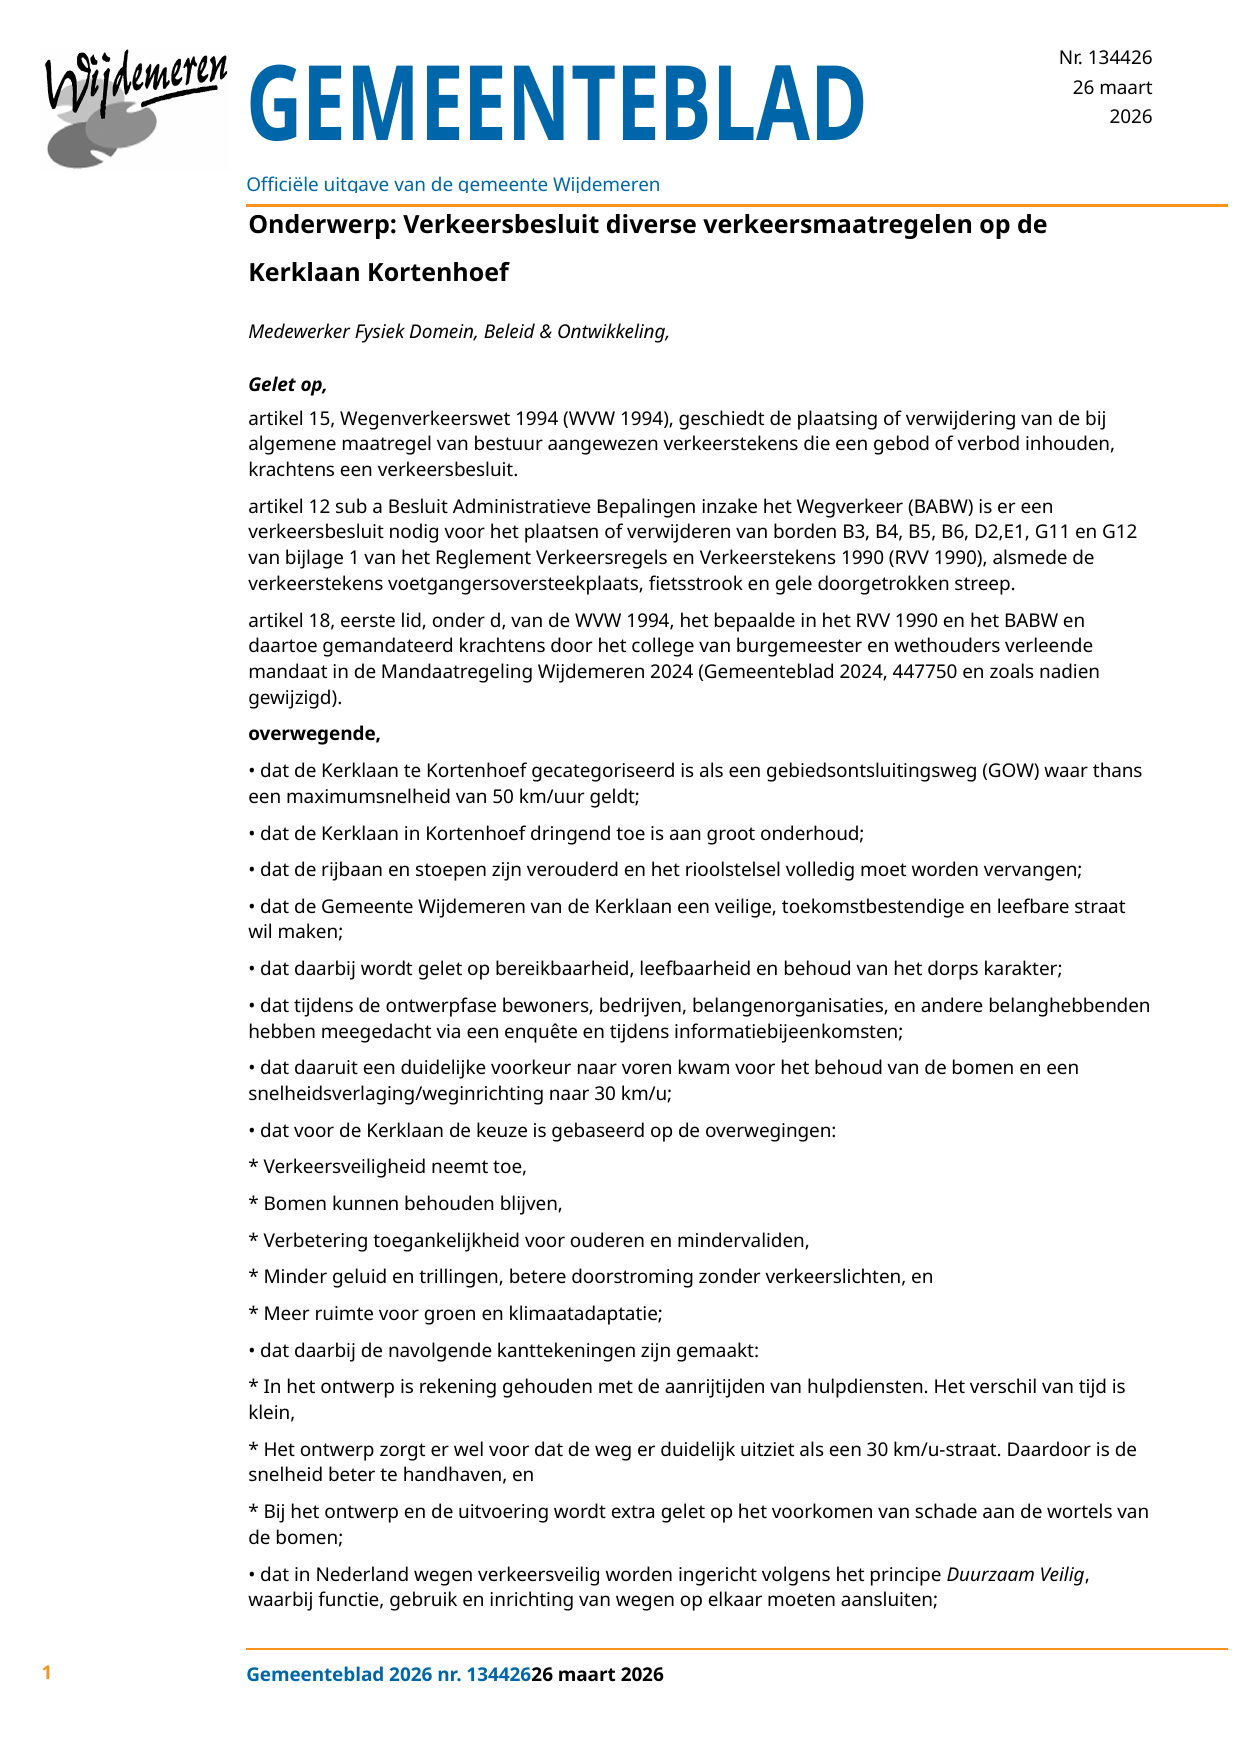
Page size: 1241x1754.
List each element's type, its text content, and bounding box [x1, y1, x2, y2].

text • dat de rijbaan en stoepen zijn verouderd en het rioolstelsel volledig moet worden vervangen; [248, 856, 1152, 882]
text • dat daarbij wordt gelet op bereikbaarheid, leefbaarheid en behoud van het dorps karakter; [248, 955, 1152, 981]
text * Bomen kunnen behouden blijven, [248, 1190, 1152, 1216]
text artikel 15, Wegenverkeerswet 1994 (WVW 1994), geschiedt de plaatsing of verwijdering van de bij algemene maatregel van bestuur aangewezen verkeerstekens die een gebod of verbod inhouden, krachtens een verkeersbesluit. [248, 405, 1152, 482]
text • dat daarbij de navolgende kanttekeningen zijn gemaakt: [248, 1337, 1152, 1363]
text Medewerker Fysiek Domein, Beleid & Ontwikkeling, [248, 318, 1152, 344]
text • dat tijdens de ontwerpfase bewoners, bedrijven, belangenorganisaties, en andere belanghebbenden hebben meegedacht via een enquête en tijdens informatiebijeenkomsten; [248, 992, 1152, 1043]
text * Bij het ontwerp en de uitvoering wordt extra gelet op het voorkomen van schade aan de wortels van de bomen; [248, 1498, 1152, 1550]
text • dat de Kerklaan te Kortenhoef gecategoriseerd is als een gebiedsontsluitingsweg (GOW) waar thans een maximumsnelheid van 50 km/uur geldt; [248, 757, 1152, 809]
text * Meer ruimte voor groen en klimaatadaptatie; [248, 1300, 1152, 1326]
text • dat in Nederland wegen verkeersveilig worden ingericht volgens het principe Duurzaam Veilig, waarbij functie, gebruik en inrichting van wegen op elkaar moeten aansluiten; [248, 1561, 1152, 1612]
text * Minder geluid en trillingen, betere doorstroming zonder verkeerslichten, en [248, 1263, 1152, 1289]
text • dat voor de Kerklaan de keuze is gebaseerd op de overwegingen: [248, 1117, 1152, 1143]
text • dat de Kerklaan in Kortenhoef dringend toe is aan groot onderhoud; [248, 820, 1152, 845]
text * Het ontwerp zorgt er wel voor dat de weg er duidelijk uitziet als een 30 km/u-straat. Daardoor is de snelheid beter te handhaven, en [248, 1436, 1152, 1487]
text • dat de Gemeente Wijdemeren van de Kerklaan een veilige, toekomstbestendige en leefbare straat wil maken; [248, 893, 1152, 944]
text artikel 18, eerste lid, onder d, van de WVW 1994, het bepaalde in het RVV 1990 en het BABW en daartoe gemandateerd krachtens door het college van burgemeester en wethouders verleende mandaat in de Mandaatregeling Wijdemeren 2024 (Gemeenteblad 2024, 447750 en zoals nadien gewijzigd). [248, 607, 1152, 710]
text * Verbetering toegankelijkheid voor ouderen en mindervaliden, [248, 1227, 1152, 1253]
text artikel 12 sub a Besluit Administratieve Bepalingen inzake het Wegverkeer (BABW) is er een verkeersbesluit nodig voor het plaatsen of verwijderen van borden B3, B4, B5, B6, D2,E1, G11 en G12 van bijlage 1 van het Reglement Verkeersregels en Verkeerstekens 1990 (RVV 1990), alsmede de verkeerstekens voetgangersoversteekplaats, fietsstrook en gele doorgetrokken streep. [248, 493, 1152, 596]
text * Verkeersveiligheid neemt toe, [248, 1153, 1152, 1179]
text Onderwerp: Verkeersbesluit diverse verkeersmaatregelen op de Kerklaan Kortenhoef [248, 207, 1152, 288]
text overwegende, [248, 721, 1152, 746]
picture [41, 47, 231, 172]
text Gelet op, [248, 371, 1152, 396]
text • dat daaruit een duidelijke voorkeur naar voren kwam voor het behoud van de bomen en een snelheidsverlaging/weginrichting naar 30 km/u; [248, 1054, 1152, 1106]
text * In het ontwerp is rekening gehouden met de aanrijtijden van hulpdiensten. Het verschil van tijd is klein, [248, 1373, 1152, 1425]
